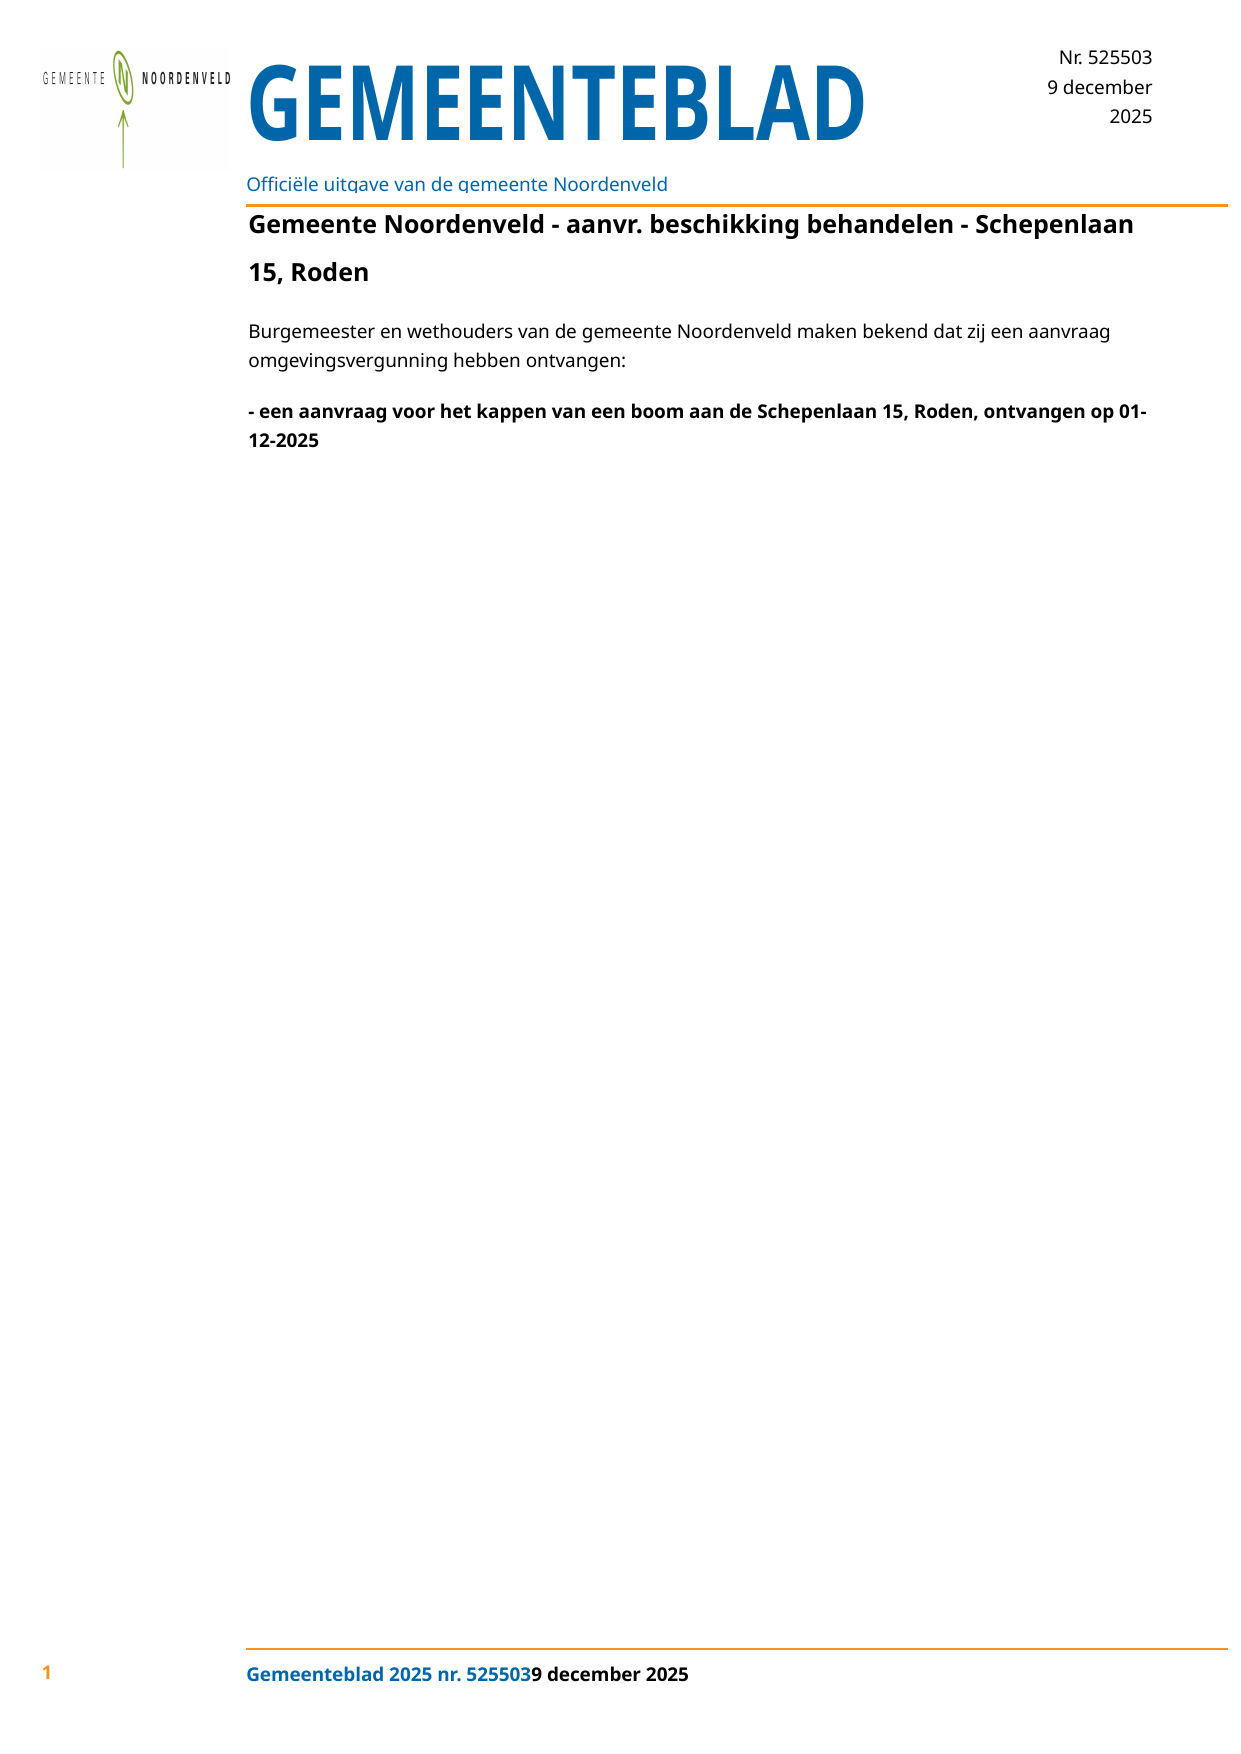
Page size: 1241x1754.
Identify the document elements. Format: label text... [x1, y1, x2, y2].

text Gemeente Noordenveld - aanvr. beschikking behandelen - Schepenlaan 15, Roden [248, 207, 1152, 288]
text - een aanvraag voor het kappen van een boom aan de Schepenlaan 15, Roden, ontvangen op 01-12-2025 [248, 398, 1152, 453]
picture [41, 47, 231, 172]
text Burgemeester en wethouders van de gemeente Noordenveld maken bekend dat zij een aanvraag omgevingsvergunning hebben ontvangen: [248, 318, 1152, 373]
